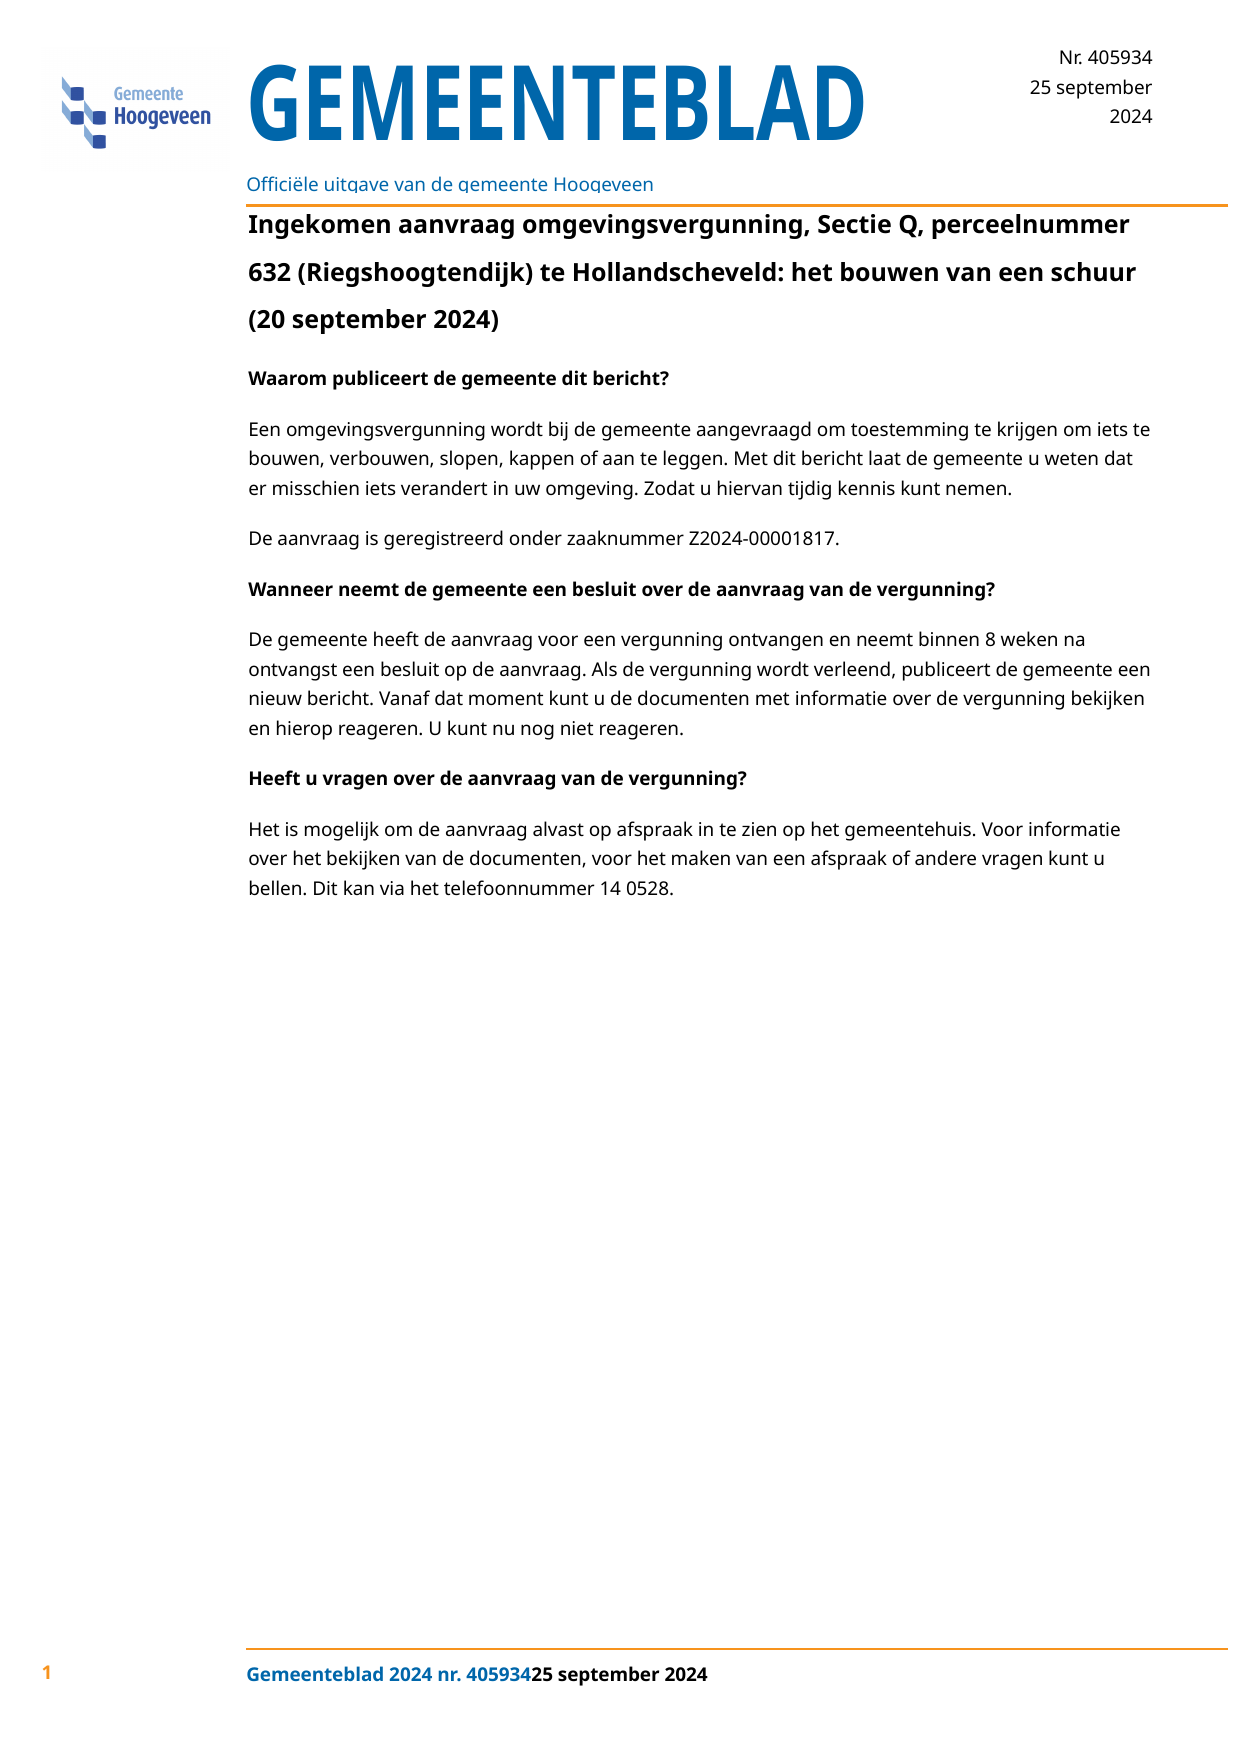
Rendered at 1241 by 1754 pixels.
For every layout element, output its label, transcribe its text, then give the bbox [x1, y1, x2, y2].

picture [41, 47, 231, 172]
text Waarom publiceert de gemeente dit bericht? [248, 366, 1152, 391]
text De aanvraag is geregistreerd onder zaaknummer Z2024-00001817. [248, 526, 1152, 551]
text Het is mogelijk om de aanvraag alvast op afspraak in te zien op het gemeentehuis. Voor informatie over het bekijken van de documenten, voor het maken van een afspraak of andere vragen kunt u bellen. Dit kan via het telefoonnummer 14 0528. [248, 816, 1152, 901]
text Heeft u vragen over de aanvraag van de vergunning? [248, 766, 1152, 791]
text Een omgevingsvergunning wordt bij de gemeente aangevraagd om toestemming te krijgen om iets te bouwen, verbouwen, slopen, kappen of aan te leggen. Met dit bericht laat de gemeente u weten dat er misschien iets verandert in uw omgeving. Zodat u hiervan tijdig kennis kunt nemen. [248, 416, 1152, 501]
text Ingekomen aanvraag omgevingsvergunning, Sectie Q, perceelnummer 632 (Riegshoogtendijk) te Hollandscheveld: het bouwen van een schuur (20 september 2024) [248, 207, 1152, 336]
text Wanneer neemt de gemeente een besluit over de aanvraag van de vergunning? [248, 576, 1152, 602]
text De gemeente heeft de aanvraag voor een vergunning ontvangen en neemt binnen 8 weken na ontvangst een besluit op de aanvraag. Als de vergunning wordt verleend, publiceert de gemeente een nieuw bericht. Vanaf dat moment kunt u de documenten met informatie over de vergunning bekijken en hierop reageren. U kunt nu nog niet reageren. [248, 626, 1152, 741]
